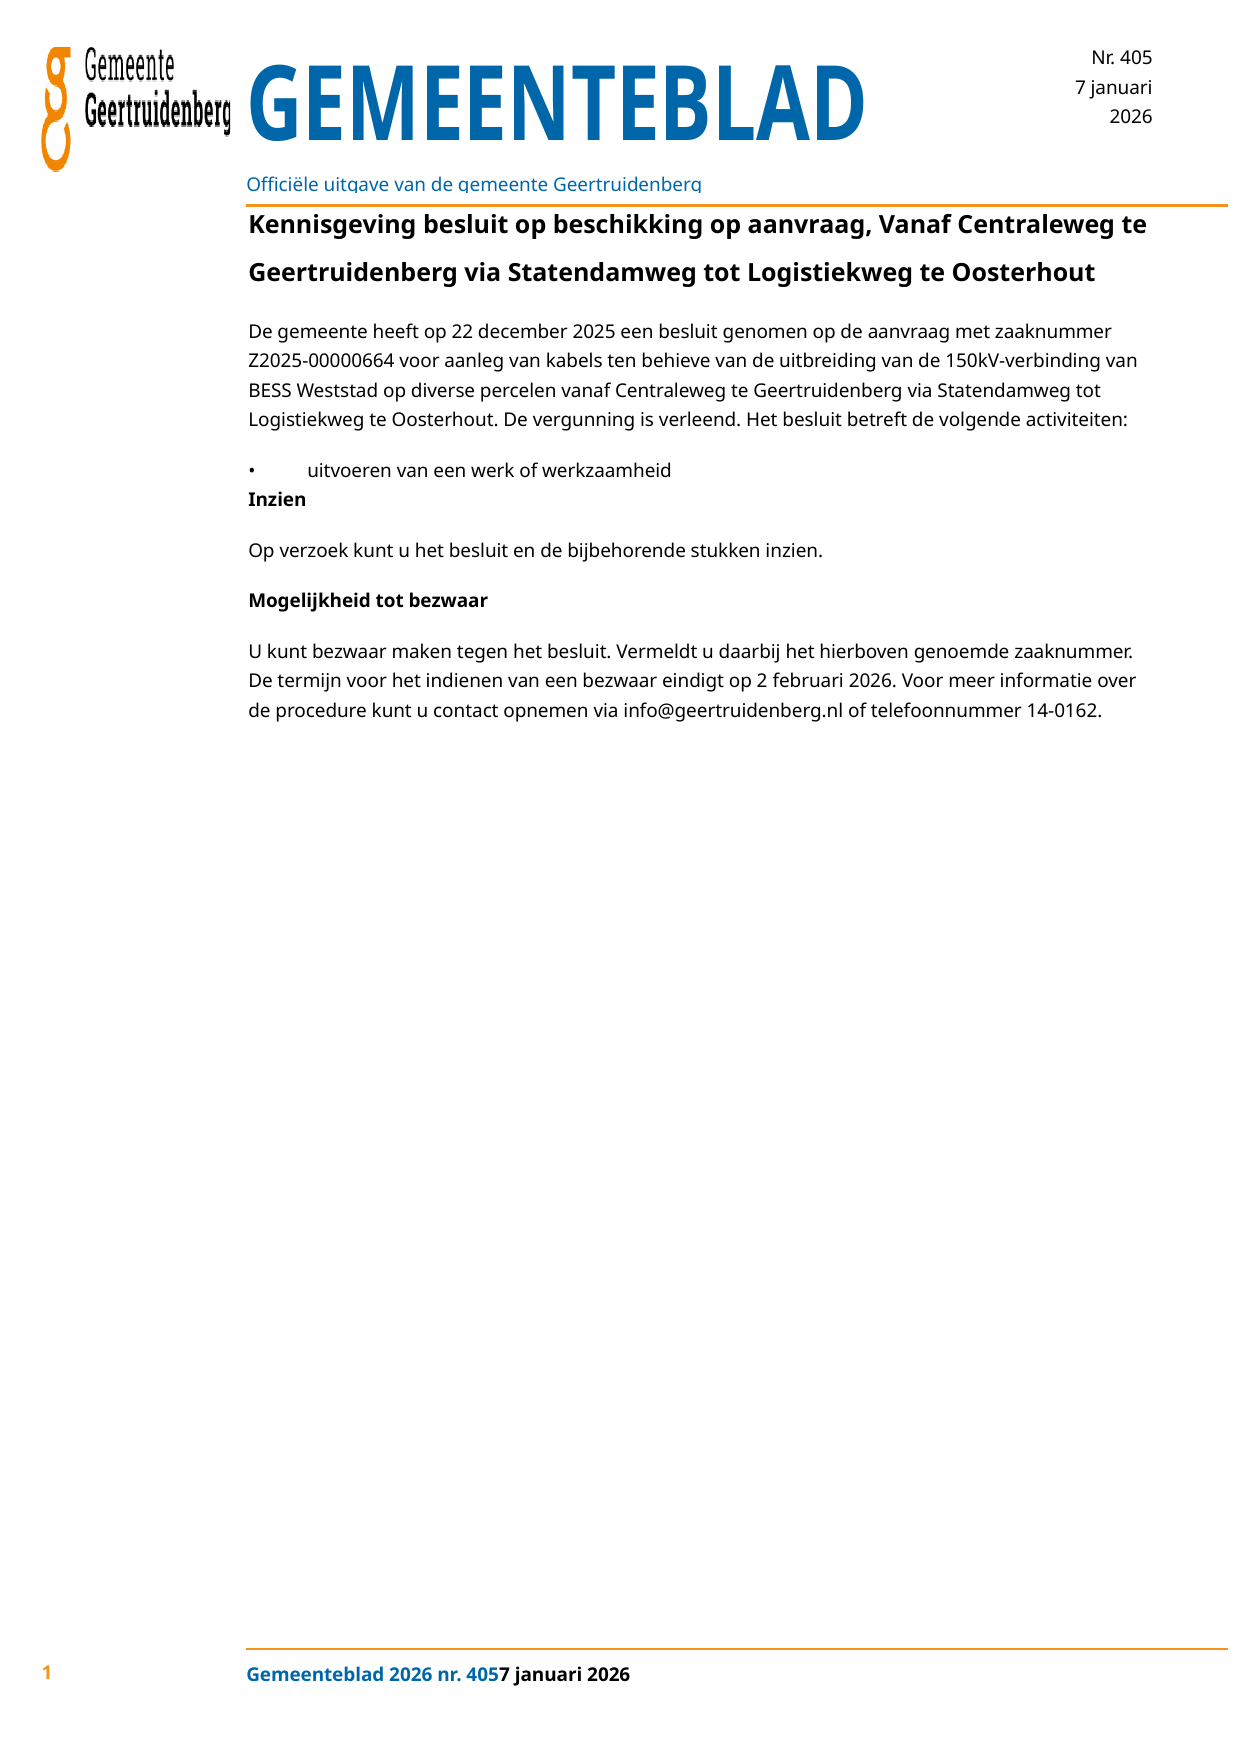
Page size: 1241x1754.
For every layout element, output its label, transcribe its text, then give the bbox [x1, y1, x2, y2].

text Mogelijkheid tot bezwaar [248, 587, 1152, 613]
list uitvoeren van een werk of werkzaamheid [248, 457, 1152, 483]
picture [41, 47, 231, 172]
text Inzien [248, 487, 1152, 512]
text U kunt bezwaar maken tegen het besluit. Vermeldt u daarbij het hierboven genoemde zaaknummer. De termijn voor het indienen van een bezwaar eindigt op 2 februari 2026. Voor meer informatie over de procedure kunt u contact opnemen via info@geertruidenberg.nl of telefoonnummer 14-0162. [248, 638, 1152, 723]
text De gemeente heeft op 22 december 2025 een besluit genomen op de aanvraag met zaaknummer Z2025-00000664 voor aanleg van kabels ten behieve van de uitbreiding van de 150kV-verbinding van BESS Weststad op diverse percelen vanaf Centraleweg te Geertruidenberg via Statendamweg tot Logistiekweg te Oosterhout. De vergunning is verleend. Het besluit betreft de volgende activiteiten: [248, 318, 1152, 432]
text Kennisgeving besluit op beschikking op aanvraag, Vanaf Centraleweg te Geertruidenberg via Statendamweg tot Logistiekweg te Oosterhout [248, 207, 1152, 288]
text Op verzoek kunt u het besluit en de bijbehorende stukken inzien. [248, 537, 1152, 563]
